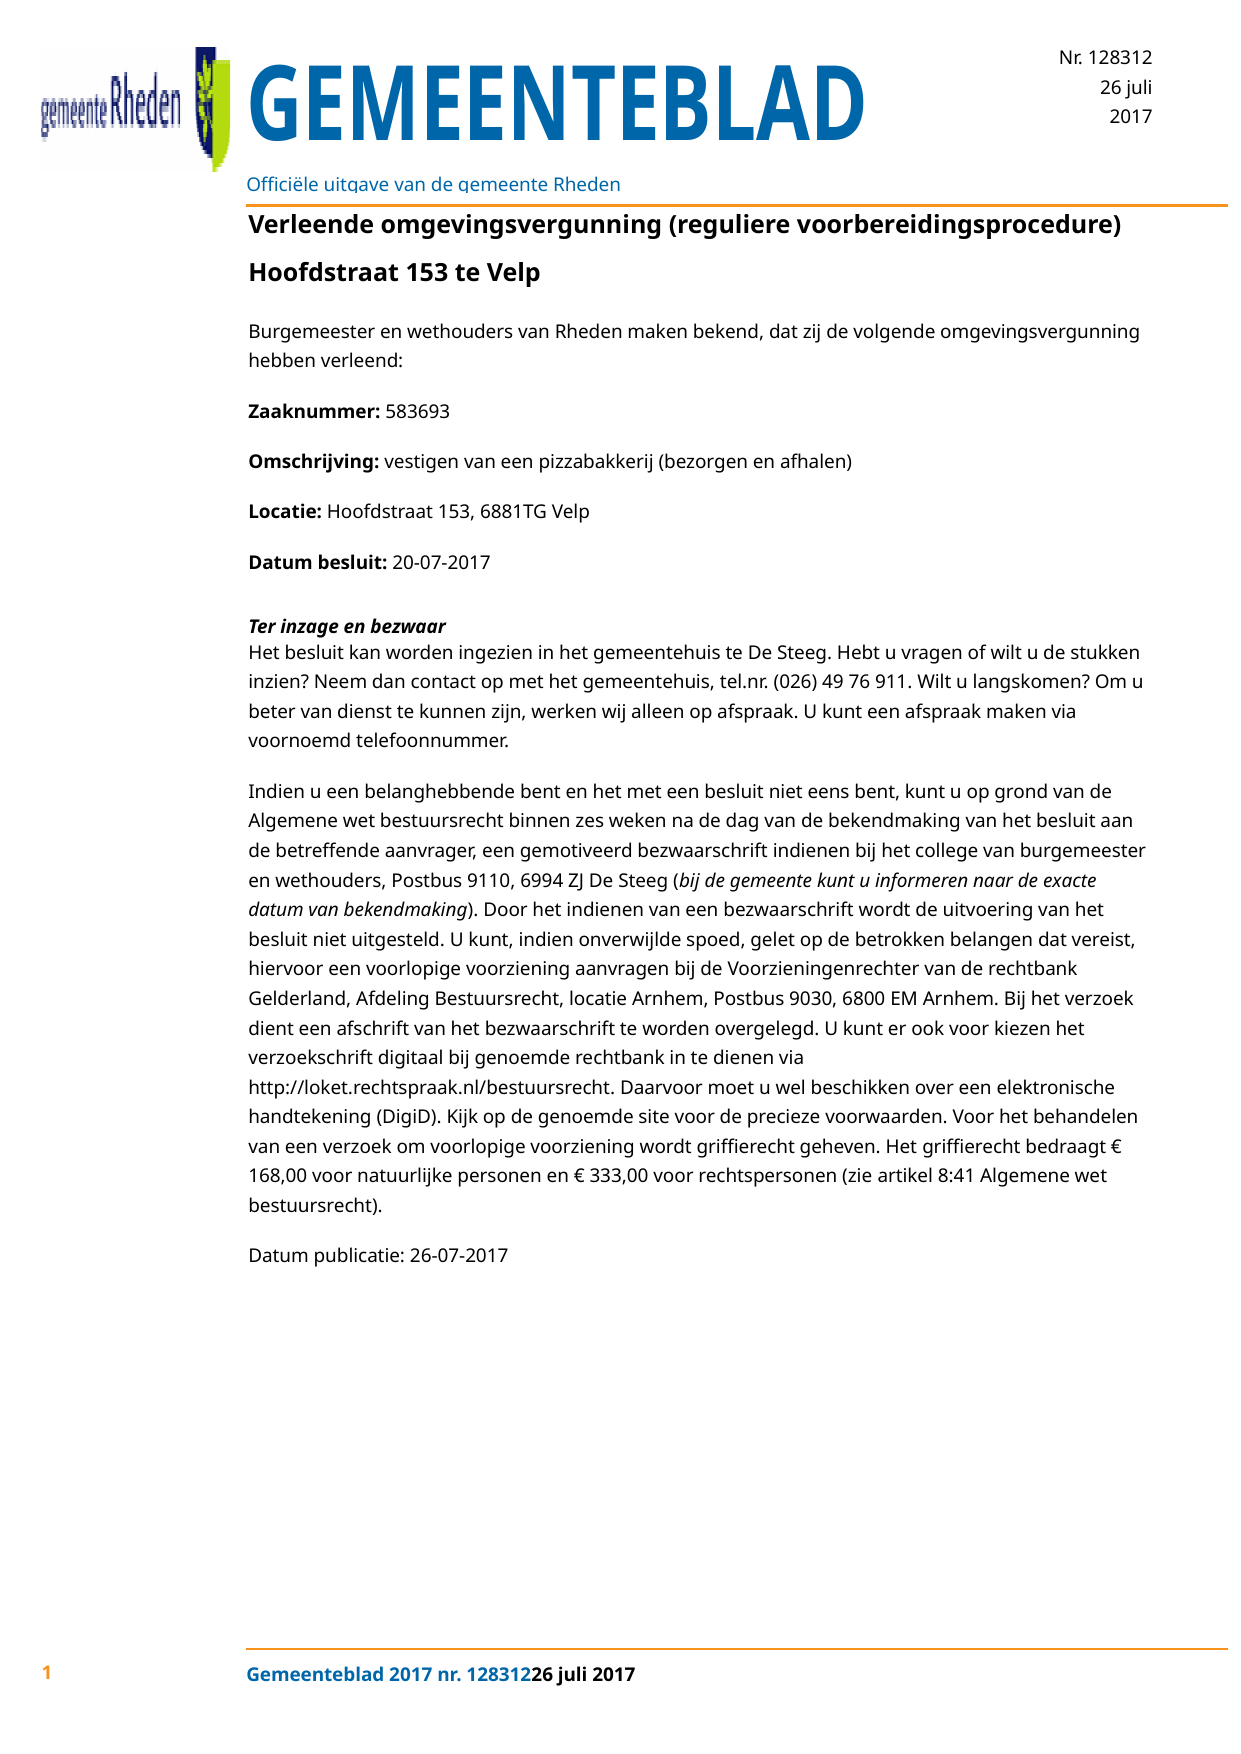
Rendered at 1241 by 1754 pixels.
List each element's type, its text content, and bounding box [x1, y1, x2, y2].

text Burgemeester en wethouders van Rheden maken bekend, dat zij de volgende omgevingsvergunning hebben verleend: [248, 318, 1152, 373]
text Datum besluit: 20-07-2017 [248, 549, 1152, 575]
text Zaaknummer: 583693 [248, 398, 1152, 424]
text Datum publicatie: 26-07-2017 [248, 1243, 1152, 1268]
text Locatie: Hoofdstraat 153, 6881TG Velp [248, 499, 1152, 524]
text Omschrijving: vestigen van een pizzabakkerij (bezorgen en afhalen) [248, 448, 1152, 474]
text Ter inzage en bezwaar [248, 613, 1152, 639]
text Verleende omgevingsvergunning (reguliere voorbereidingsprocedure) Hoofdstraat 153 te Velp [248, 207, 1152, 288]
picture [41, 47, 231, 172]
text Het besluit kan worden ingezien in het gemeentehuis te De Steeg. Hebt u vragen of wilt u de stukken inzien? Neem dan contact op met het gemeentehuis, tel.nr. (026) 49 76 911. Wilt u langskomen? Om u beter van dienst te kunnen zijn, werken wij alleen op afspraak. U kunt een afspraak maken via voornoemd telefoonnummer. [248, 639, 1152, 753]
text Indien u een belanghebbende bent en het met een besluit niet eens bent, kunt u op grond van de Algemene wet bestuursrecht binnen zes weken na de dag van de bekendmaking van het besluit aan de betreffende aanvrager, een gemotiveerd bezwaarschrift indienen bij het college van burgemeester en wethouders, Postbus 9110, 6994 ZJ De Steeg (bij de gemeente kunt u informeren naar de exacte datum van bekendmaking). Door het indienen van een bezwaarschrift wordt de uitvoering van het besluit niet uitgesteld. U kunt, indien onverwijlde spoed, gelet op de betrokken belangen dat vereist, hiervoor een voorlopige voorziening aanvragen bij de Voorzieningenrechter van de rechtbank Gelderland, Afdeling Bestuursrecht, locatie Arnhem, Postbus 9030, 6800 EM Arnhem. Bij het verzoek dient een afschrift van het bezwaarschrift te worden overgelegd. U kunt er ook voor kiezen het verzoekschrift digitaal bij genoemde rechtbank in te dienen via http://loket.rechtspraak.nl/bestuursrecht. Daarvoor moet u wel beschikken over een elektronische handtekening (DigiD). Kijk op de genoemde site voor de precieze voorwaarden. Voor het behandelen van een verzoek om voorlopige voorziening wordt griffierecht geheven. Het griffierecht bedraagt € 168,00 voor natuurlijke personen en € 333,00 voor rechtspersonen (zie artikel 8:41 Algemene wet bestuursrecht). [248, 778, 1152, 1218]
